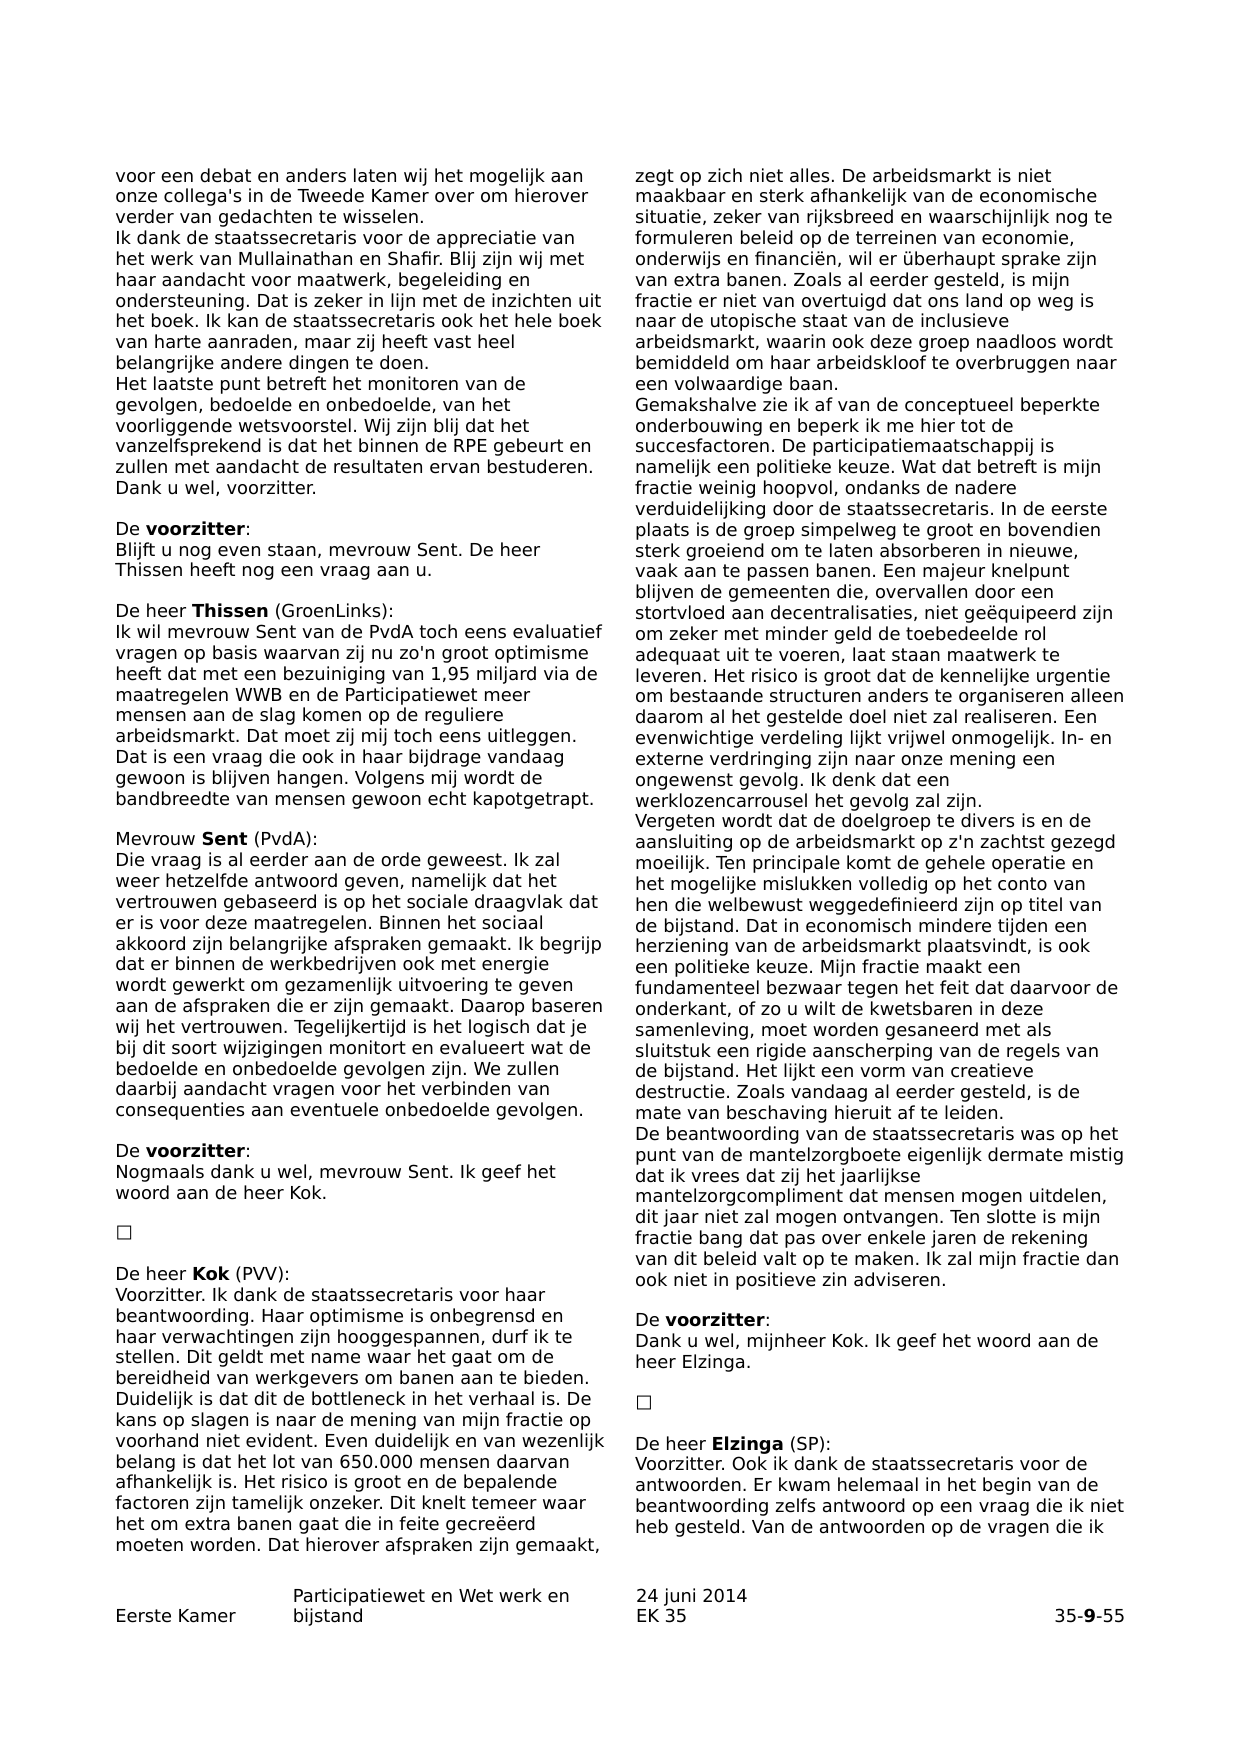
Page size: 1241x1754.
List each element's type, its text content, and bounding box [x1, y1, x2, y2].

text De voorzitter: [635, 1310, 1125, 1331]
text Het laatste punt betreft het monitoren van de gevolgen, bedoelde en onbedoelde, van het voorliggende wetsvoorstel. Wij zijn blij dat het vanzelfsprekend is dat het binnen de RPE gebeurt en zullen met aandacht de resultaten ervan bestuderen. [115, 374, 605, 478]
text ⬜ [635, 1393, 1125, 1413]
text De heer Thissen (GroenLinks): [115, 601, 605, 622]
text Voorzitter. Ik dank de staatssecretaris voor haar beantwoording. Haar optimisme is onbegrensd en haar verwachtingen zijn hooggespannen, durf ik te stellen. Dit geldt met name waar het gaat om de bereidheid van werkgevers om banen aan te bieden. Duidelijk is dat dit de bottleneck in het verhaal is. De kans op slagen is naar de mening van mijn fractie op voorhand niet evident. Even duidelijk en van wezenlijk belang is dat het lot van 650.000 mensen daarvan afhankelijk is. Het risico is groot en de bepalende factoren zijn tamelijk onzeker. Dit knelt temeer waar het om extra banen gaat die in feite gecreëerd moeten worden. Dat hierover afspraken zijn gemaakt, [115, 1285, 605, 1556]
text Ik dank de staatssecretaris voor de appreciatie van het werk van Mullainathan en Shafir. Blij zijn wij met haar aandacht voor maatwerk, begeleiding en ondersteuning. Dat is zeker in lijn met de inzichten uit het boek. Ik kan de staatssecretaris ook het hele boek van harte aanraden, maar zij heeft vast heel belangrijke andere dingen te doen. [115, 228, 605, 374]
text Gemakshalve zie ik af van de conceptueel beperkte onderbouwing en beperk ik me hier tot de succesfactoren. De participatiemaatschappij is namelijk een politieke keuze. Wat dat betreft is mijn fractie weinig hoopvol, ondanks de nadere verduidelijking door de staatssecretaris. In de eerste plaats is de groep simpelweg te groot en bovendien sterk groeiend om te laten absorberen in nieuwe, vaak aan te passen banen. Een majeur knelpunt blijven de gemeenten die, overvallen door een stortvloed aan decentralisaties, niet geëquipeerd zijn om zeker met minder geld de toebedeelde rol adequaat uit te voeren, laat staan maatwerk te leveren. Het risico is groot dat de kennelijke urgentie om bestaande structuren anders te organiseren alleen daarom al het gestelde doel niet zal realiseren. Een evenwichtige verdeling lijkt vrijwel onmogelijk. In- en externe verdringing zijn naar onze mening een ongewenst gevolg. Ik denk dat een werklozencarrousel het gevolg zal zijn. [635, 394, 1125, 811]
text Mevrouw Sent (PvdA): [115, 829, 605, 850]
text De heer Kok (PVV): [115, 1264, 605, 1285]
text De beantwoording van de staatssecretaris was op het punt van de mantelzorgboete eigenlijk dermate mistig dat ik vrees dat zij het jaarlijkse mantelzorgcompliment dat mensen mogen uitdelen, dit jaar niet zal mogen ontvangen. Ten slotte is mijn fractie bang dat pas over enkele jaren de rekening van dit beleid valt op te maken. Ik zal mijn fractie dan ook niet in positieve zin adviseren. [635, 1124, 1125, 1290]
text zegt op zich niet alles. De arbeidsmarkt is niet maakbaar en sterk afhankelijk van de economische situatie, zeker van rijksbreed en waarschijnlijk nog te formuleren beleid op de terreinen van economie, onderwijs en financiën, wil er überhaupt sprake zijn van extra banen. Zoals al eerder gesteld, is mijn fractie er niet van overtuigd dat ons land op weg is naar de utopische staat van de inclusieve arbeidsmarkt, waarin ook deze groep naadloos wordt bemiddeld om haar arbeidskloof te overbruggen naar een volwaardige baan. [635, 165, 1125, 394]
text Vergeten wordt dat de doelgroep te divers is en de aansluiting op de arbeidsmarkt op z'n zachtst gezegd moeilijk. Ten principale komt de gehele operatie en het mogelijke mislukken volledig op het conto van hen die welbewust weggedefinieerd zijn op titel van de bijstand. Dat in economisch mindere tijden een herziening van de arbeidsmarkt plaatsvindt, is ook een politieke keuze. Mijn fractie maakt een fundamenteel bezwaar tegen het feit dat daarvoor de onderkant, of zo u wilt de kwetsbaren in deze samenleving, moet worden gesaneerd met als sluitstuk een rigide aanscherping van de regels van de bijstand. Het lijkt een vorm van creatieve destructie. Zoals vandaag al eerder gesteld, is de mate van beschaving hieruit af te leiden. [635, 811, 1125, 1124]
text Die vraag is al eerder aan de orde geweest. Ik zal weer hetzelfde antwoord geven, namelijk dat het vertrouwen gebaseerd is op het sociale draagvlak dat er is voor deze maatregelen. Binnen het sociaal akkoord zijn belangrijke afspraken gemaakt. Ik begrijp dat er binnen de werkbedrijven ook met energie wordt gewerkt om gezamenlijk uitvoering te geven aan de afspraken die er zijn gemaakt. Daarop baseren wij het vertrouwen. Tegelijkertijd is het logisch dat je bij dit soort wijzigingen monitort en evalueert wat de bedoelde en onbedoelde gevolgen zijn. We zullen daarbij aandacht vragen voor het verbinden van consequenties aan eventuele onbedoelde gevolgen. [115, 850, 605, 1121]
text Nogmaals dank u wel, mevrouw Sent. Ik geef het woord aan de heer Kok. [115, 1162, 605, 1203]
text Dank u wel, mijnheer Kok. Ik geef het woord aan de heer Elzinga. [635, 1331, 1125, 1373]
text ⬜ [115, 1223, 605, 1244]
text voor een debat en anders laten wij het mogelijk aan onze collega's in de Tweede Kamer over om hierover verder van gedachten te wisselen. [115, 165, 605, 228]
text De heer Elzinga (SP): [635, 1433, 1125, 1454]
text Voorzitter. Ook ik dank de staatssecretaris voor de antwoorden. Er kwam helemaal in het begin van de beantwoording zelfs antwoord op een vraag die ik niet heb gesteld. Van de antwoorden op de vragen die ik [635, 1454, 1125, 1537]
text De voorzitter: [115, 519, 605, 539]
text Blijft u nog even staan, mevrouw Sent. De heer Thissen heeft nog een vraag aan u. [115, 539, 605, 581]
text De voorzitter: [115, 1141, 605, 1162]
text Ik wil mevrouw Sent van de PvdA toch eens evaluatief vragen op basis waarvan zij nu zo'n groot optimisme heeft dat met een bezuiniging van 1,95 miljard via de maatregelen WWB en de Participatiewet meer mensen aan de slag komen op de reguliere arbeidsmarkt. Dat moet zij mij toch eens uitleggen. Dat is een vraag die ook in haar bijdrage vandaag gewoon is blijven hangen. Volgens mij wordt de bandbreedte van mensen gewoon echt kapotgetrapt. [115, 622, 605, 809]
text Dank u wel, voorzitter. [115, 478, 605, 499]
